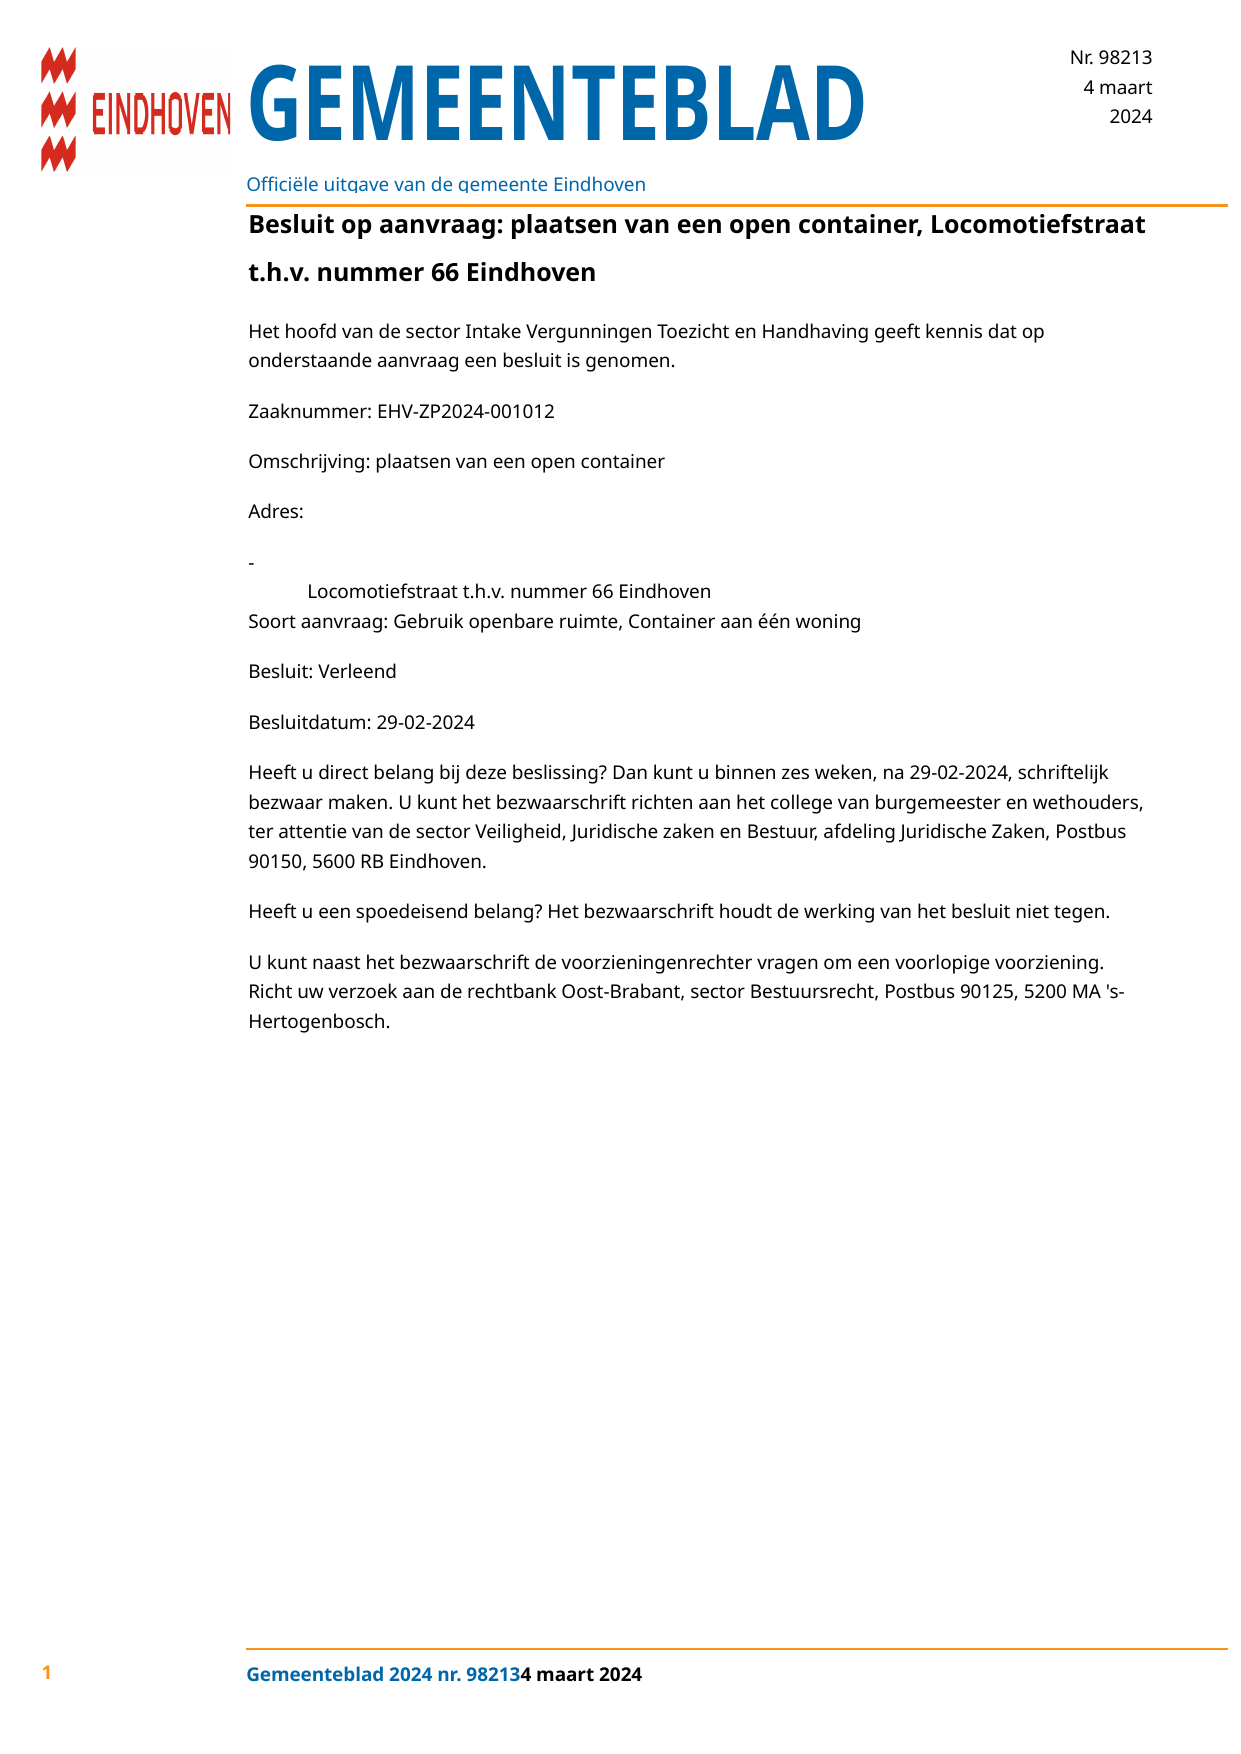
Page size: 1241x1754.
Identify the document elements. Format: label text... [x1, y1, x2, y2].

text U kunt naast het bezwaarschrift de voorzieningenrechter vragen om een voorlopige voorziening. Richt uw verzoek aan de rechtbank Oost-Brabant, sector Bestuursrecht, Postbus 90125, 5200 MA 's-Hertogenbosch. [248, 949, 1152, 1034]
text Het hoofd van de sector Intake Vergunningen Toezicht en Handhaving geeft kennis dat op onderstaande aanvraag een besluit is genomen. [248, 318, 1152, 373]
text Besluitdatum: 29-02-2024 [248, 709, 1152, 735]
text Besluit: Verleend [248, 659, 1152, 684]
text Zaaknummer: EHV-ZP2024-001012 [248, 398, 1152, 424]
text Heeft u een spoedeisend belang? Het bezwaarschrift houdt de werking van het besluit niet tegen. [248, 899, 1152, 924]
picture [41, 47, 231, 172]
text Adres: [248, 499, 1152, 524]
text Omschrijving: plaatsen van een open container [248, 448, 1152, 474]
text Heeft u direct belang bij deze beslissing? Dan kunt u binnen zes weken, na 29-02-2024, schriftelijk bezwaar maken. U kunt het bezwaarschrift richten aan het college van burgemeester en wethouders, ter attentie van de sector Veiligheid, Juridische zaken en Bestuur, afdeling Juridische Zaken, Postbus 90150, 5600 RB Eindhoven. [248, 759, 1152, 874]
text Soort aanvraag: Gebruik openbare ruimte, Container aan één woning [248, 608, 1152, 634]
text Besluit op aanvraag: plaatsen van een open container, Locomotiefstraat t.h.v. nummer 66 Eindhoven [248, 207, 1152, 288]
list Locomotiefstraat t.h.v. nummer 66 Eindhoven [248, 579, 1152, 604]
